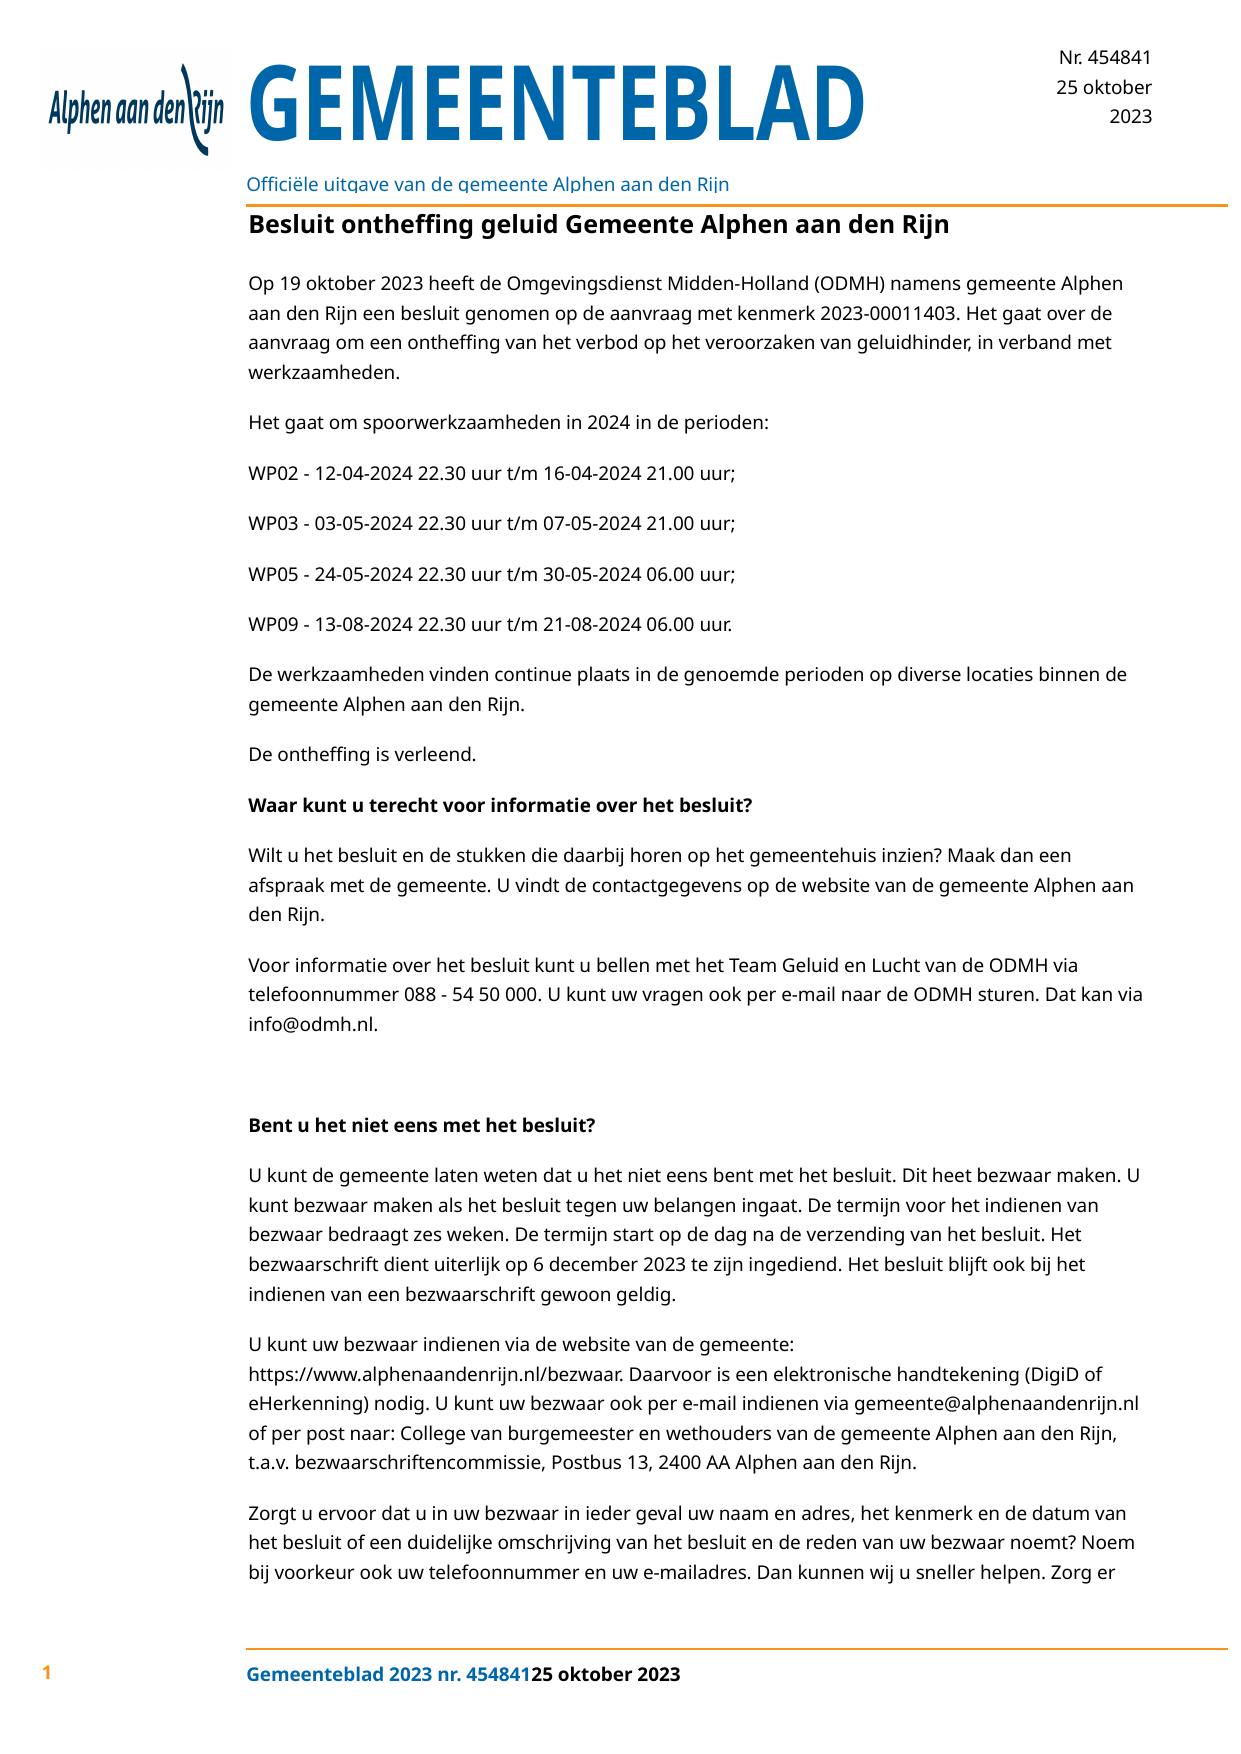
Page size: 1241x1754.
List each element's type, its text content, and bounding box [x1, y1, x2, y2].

text Bent u het niet eens met het besluit? [248, 1112, 1152, 1138]
text WP03 - 03-05-2024 22.30 uur t/m 07-05-2024 21.00 uur; [248, 510, 1152, 536]
text Waar kunt u terecht voor informatie over het besluit? [248, 792, 1152, 818]
text Wilt u het besluit en de stukken die daarbij horen op het gemeentehuis inzien? Maak dan een afspraak met de gemeente. U vindt de contactgegevens op de website van de gemeente Alphen aan den Rijn. [248, 842, 1152, 927]
text De werkzaamheden vinden continue plaats in de genoemde perioden op diverse locaties binnen de gemeente Alphen aan den Rijn. [248, 662, 1152, 717]
text U kunt uw bezwaar indienen via de website van de gemeente: https://www.alphenaandenrijn.nl/bezwaar. Daarvoor is een elektronische handtekening (DigiD of eHerkenning) nodig. U kunt uw bezwaar ook per e-mail indienen via gemeente@alphenaandenrijn.nl of per post naar: College van burgemeester en wethouders van de gemeente Alphen aan den Rijn, t.a.v. bezwaarschriftencommissie, Postbus 13, 2400 AA Alphen aan den Rijn. [248, 1331, 1152, 1475]
text WP05 - 24-05-2024 22.30 uur t/m 30-05-2024 06.00 uur; [248, 561, 1152, 586]
text De ontheffing is verleend. [248, 742, 1152, 767]
text Voor informatie over het besluit kunt u bellen met het Team Geluid en Lucht van de ODMH via telefoonnummer 088 - 54 50 000. U kunt uw vragen ook per e-mail naar de ODMH sturen. Dat kan via info@odmh.nl. [248, 952, 1152, 1037]
text Op 19 oktober 2023 heeft de Omgevingsdienst Midden-Holland (ODMH) namens gemeente Alphen aan den Rijn een besluit genomen op de aanvraag met kenmerk 2023-00011403. Het gaat over de aanvraag om een ontheffing van het verbod op het veroorzaken van geluidhinder, in verband met werkzaamheden. [248, 270, 1152, 385]
text Zorgt u ervoor dat u in uw bezwaar in ieder geval uw naam en adres, het kenmerk en de datum van het besluit of een duidelijke omschrijving van het besluit en de reden van uw bezwaar noemt? Noem bij voorkeur ook uw telefoonnummer en uw e-mailadres. Dan kunnen wij u sneller helpen. Zorg er [248, 1500, 1152, 1585]
picture [41, 47, 231, 172]
text Besluit ontheffing geluid Gemeente Alphen aan den Rijn [248, 207, 1152, 241]
text Het gaat om spoorwerkzaamheden in 2024 in de perioden: [248, 409, 1152, 435]
text WP02 - 12-04-2024 22.30 uur t/m 16-04-2024 21.00 uur; [248, 460, 1152, 486]
text U kunt de gemeente laten weten dat u het niet eens bent met het besluit. Dit heet bezwaar maken. U kunt bezwaar maken als het besluit tegen uw belangen ingaat. De termijn voor het indienen van bezwaar bedraagt zes weken. De termijn start op de dag na de verzending van het besluit. Het bezwaarschrift dient uiterlijk op 6 december 2023 te zijn ingediend. Het besluit blijft ook bij het indienen van een bezwaarschrift gewoon geldig. [248, 1162, 1152, 1306]
text WP09 - 13-08-2024 22.30 uur t/m 21-08-2024 06.00 uur. [248, 611, 1152, 637]
